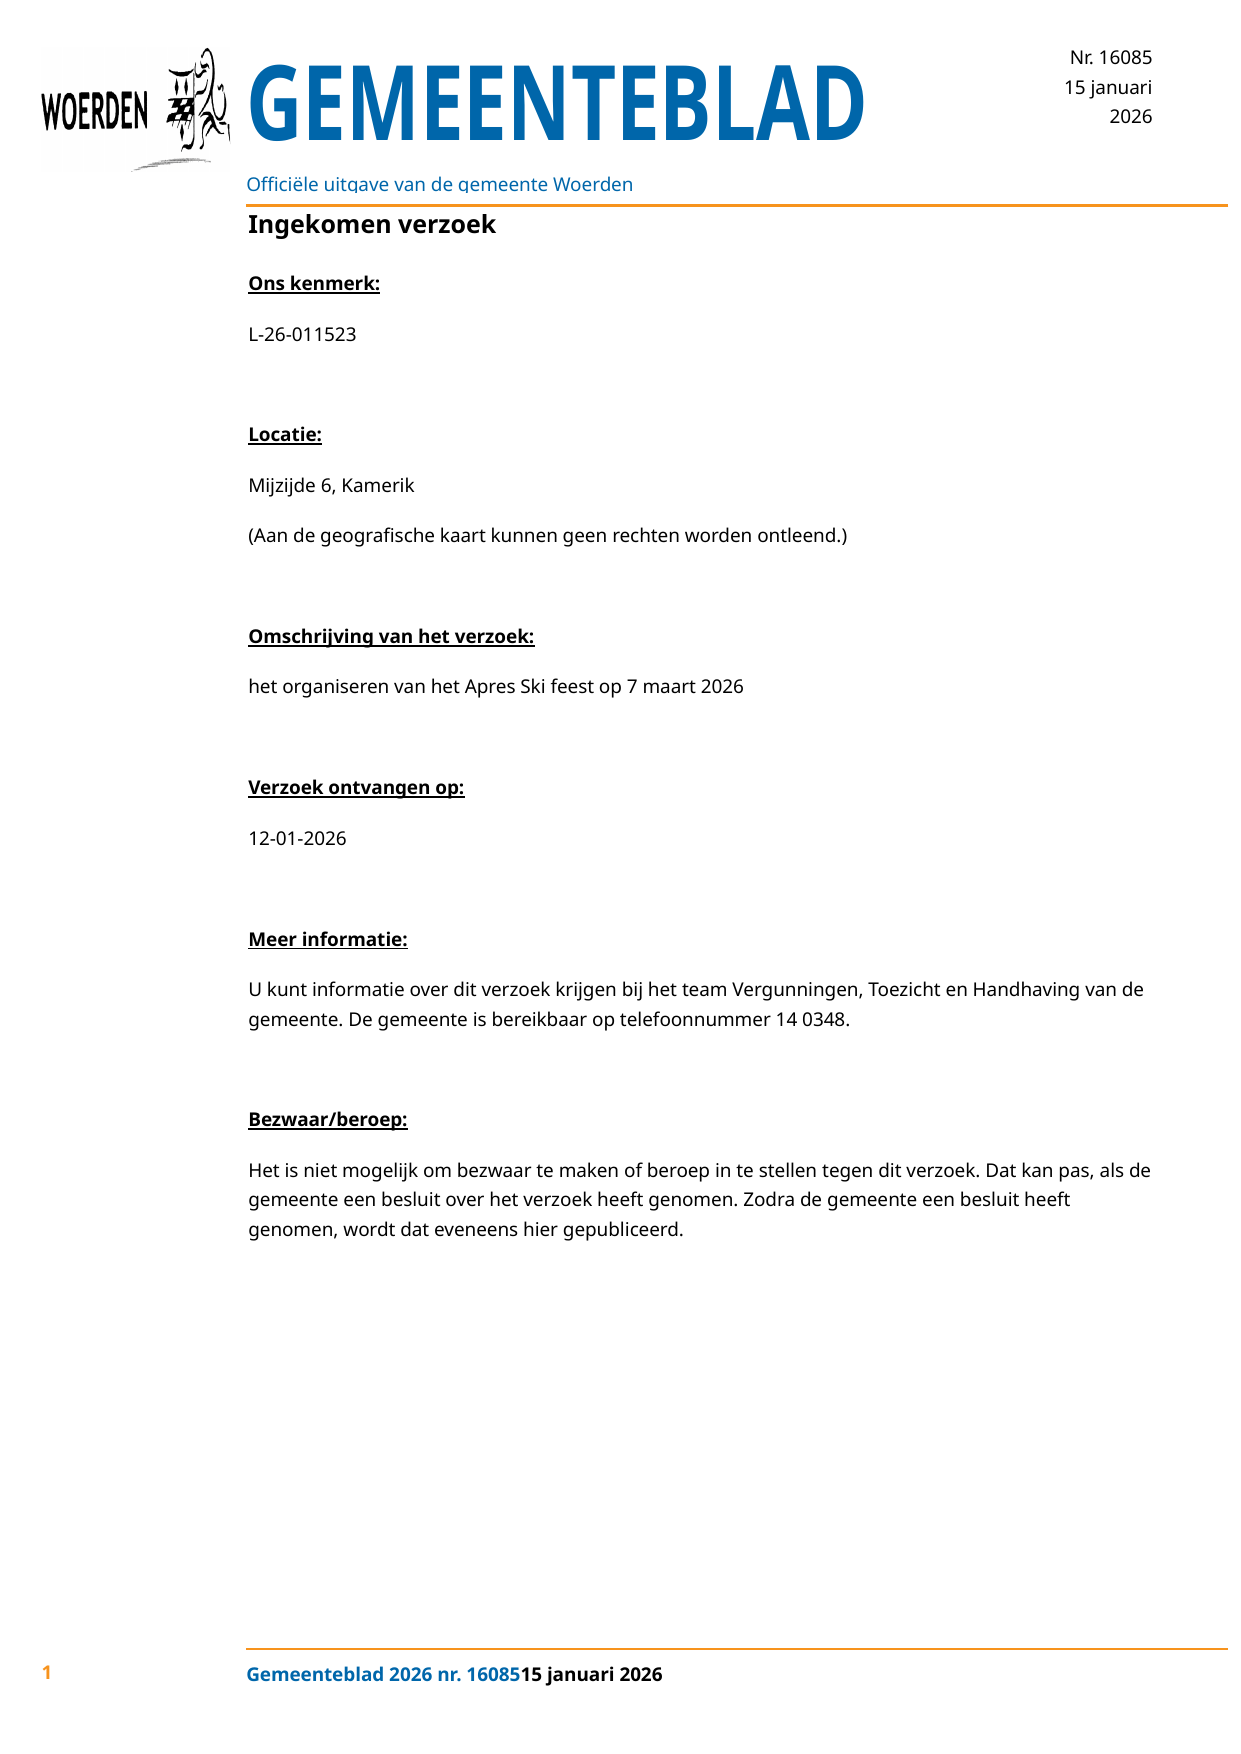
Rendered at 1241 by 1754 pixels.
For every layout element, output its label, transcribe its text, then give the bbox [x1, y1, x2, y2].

text U kunt informatie over dit verzoek krijgen bij het team Vergunningen, Toezicht en Handhaving van de gemeente. De gemeente is bereikbaar op telefoonnummer 14 0348. [248, 976, 1152, 1031]
text Het is niet mogelijk om bezwaar te maken of beroep in te stellen tegen dit verzoek. Dat kan pas, als de gemeente een besluit over het verzoek heeft genomen. Zodra de gemeente een besluit heeft genomen, wordt dat eveneens hier gepubliceerd. [248, 1157, 1152, 1242]
text Ons kenmerk: [248, 270, 1152, 296]
text Ingekomen verzoek [248, 207, 1152, 241]
text 12-01-2026 [248, 825, 1152, 851]
text Omschrijving van het verzoek: [248, 623, 1152, 649]
text Verzoek ontvangen op: [248, 774, 1152, 800]
text Mijzijde 6, Kamerik [248, 472, 1152, 498]
text het organiseren van het Apres Ski feest op 7 maart 2026 [248, 674, 1152, 699]
picture [41, 47, 231, 172]
text Meer informatie: [248, 926, 1152, 951]
text (Aan de geografische kaart kunnen geen rechten worden ontleend.) [248, 522, 1152, 548]
text Locatie: [248, 422, 1152, 447]
text Bezwaar/beroep: [248, 1107, 1152, 1132]
text L-26-011523 [248, 321, 1152, 346]
